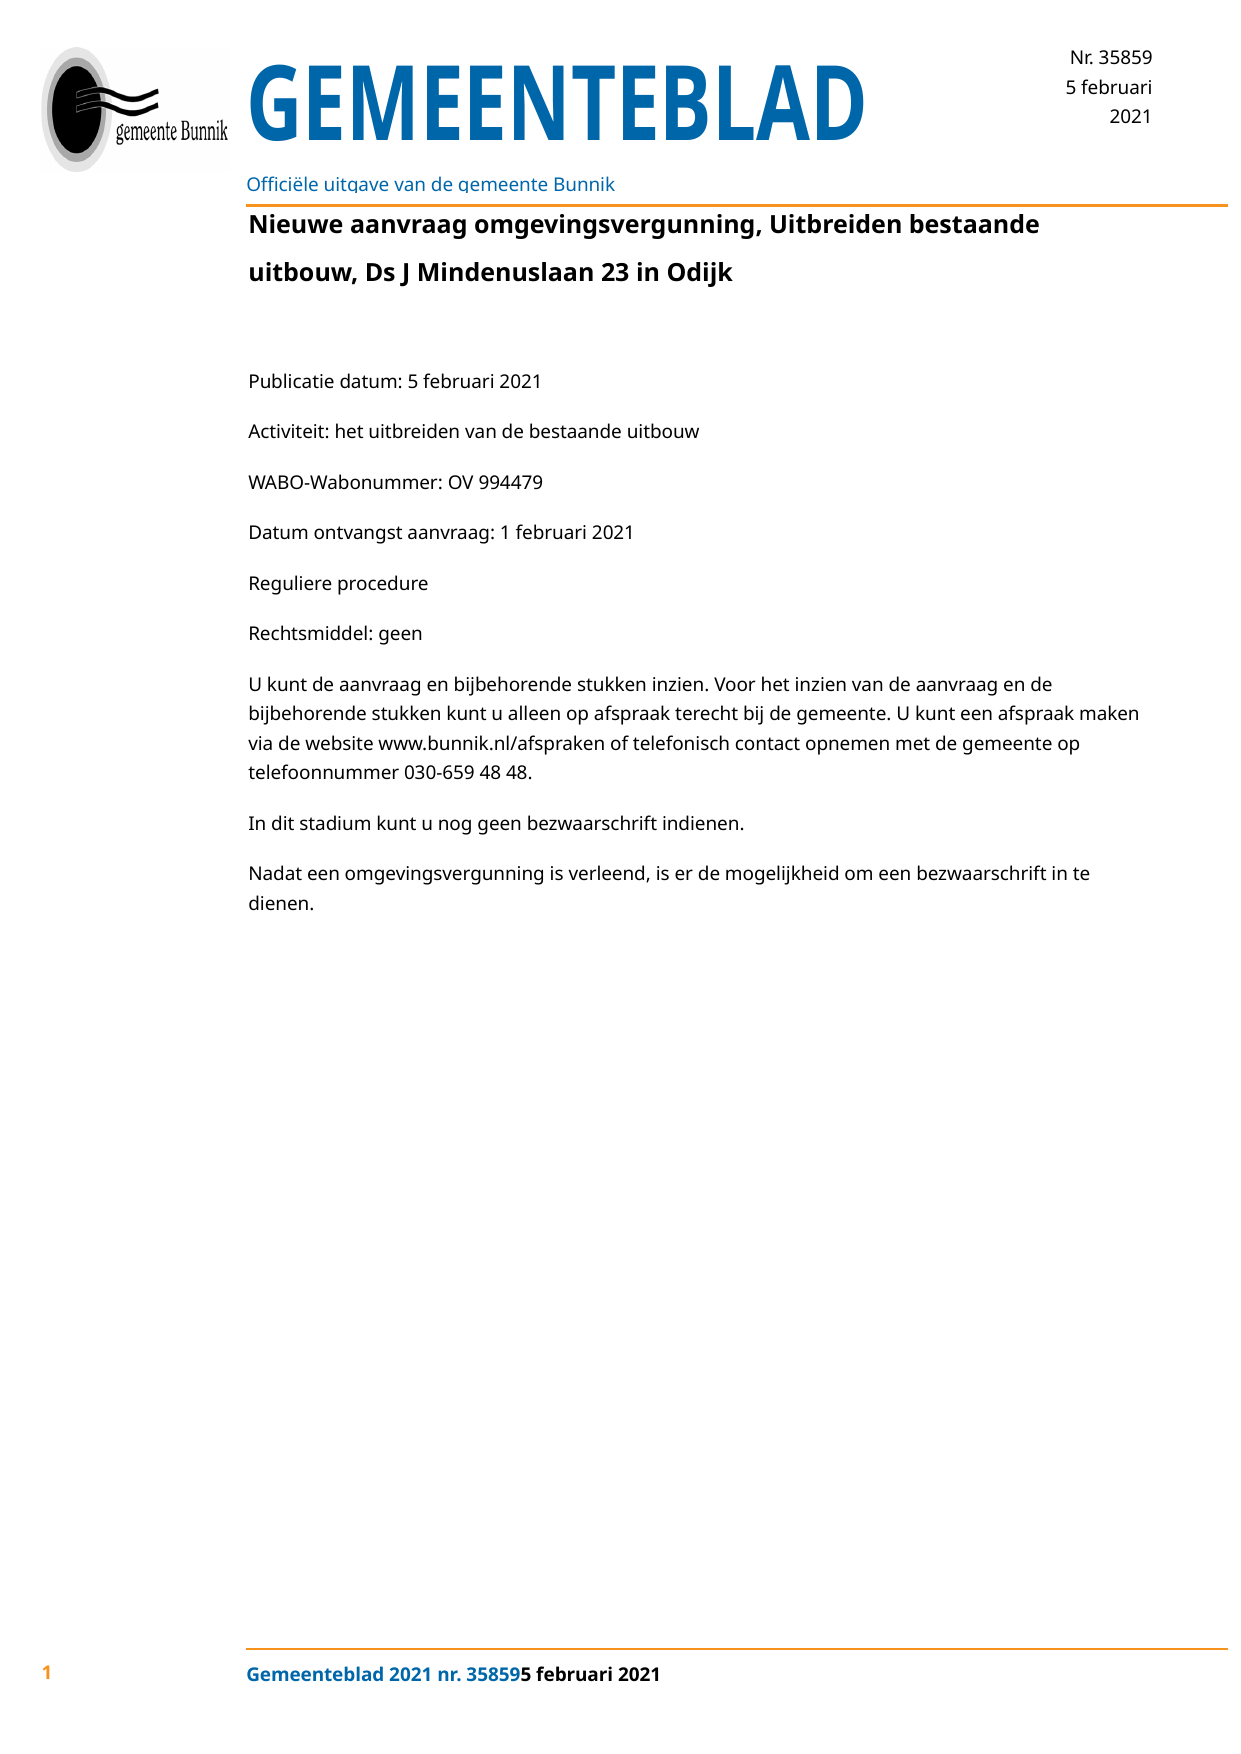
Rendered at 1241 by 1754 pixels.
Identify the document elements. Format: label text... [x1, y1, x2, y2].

text Reguliere procedure [248, 570, 1152, 596]
text Nadat een omgevingsvergunning is verleend, is er de mogelijkheid om een bezwaarschrift in te dienen. [248, 860, 1152, 916]
picture [41, 47, 231, 172]
text Activiteit: het uitbreiden van de bestaande uitbouw [248, 419, 1152, 444]
text WABO-Wabonummer: OV 994479 [248, 469, 1152, 495]
text Rechtsmiddel: geen [248, 620, 1152, 646]
text U kunt de aanvraag en bijbehorende stukken inzien. Voor het inzien van de aanvraag en de bijbehorende stukken kunt u alleen op afspraak terecht bij de gemeente. U kunt een afspraak maken via de website www.bunnik.nl/afspraken of telefonisch contact opnemen met de gemeente op telefoonnummer 030-659 48 48. [248, 671, 1152, 785]
text In dit stadium kunt u nog geen bezwaarschrift indienen. [248, 810, 1152, 836]
text Publicatie datum: 5 februari 2021 [248, 368, 1152, 394]
text Nieuwe aanvraag omgevingsvergunning, Uitbreiden bestaande uitbouw, Ds J Mindenuslaan 23 in Odijk [248, 207, 1152, 288]
text Datum ontvangst aanvraag: 1 februari 2021 [248, 519, 1152, 545]
